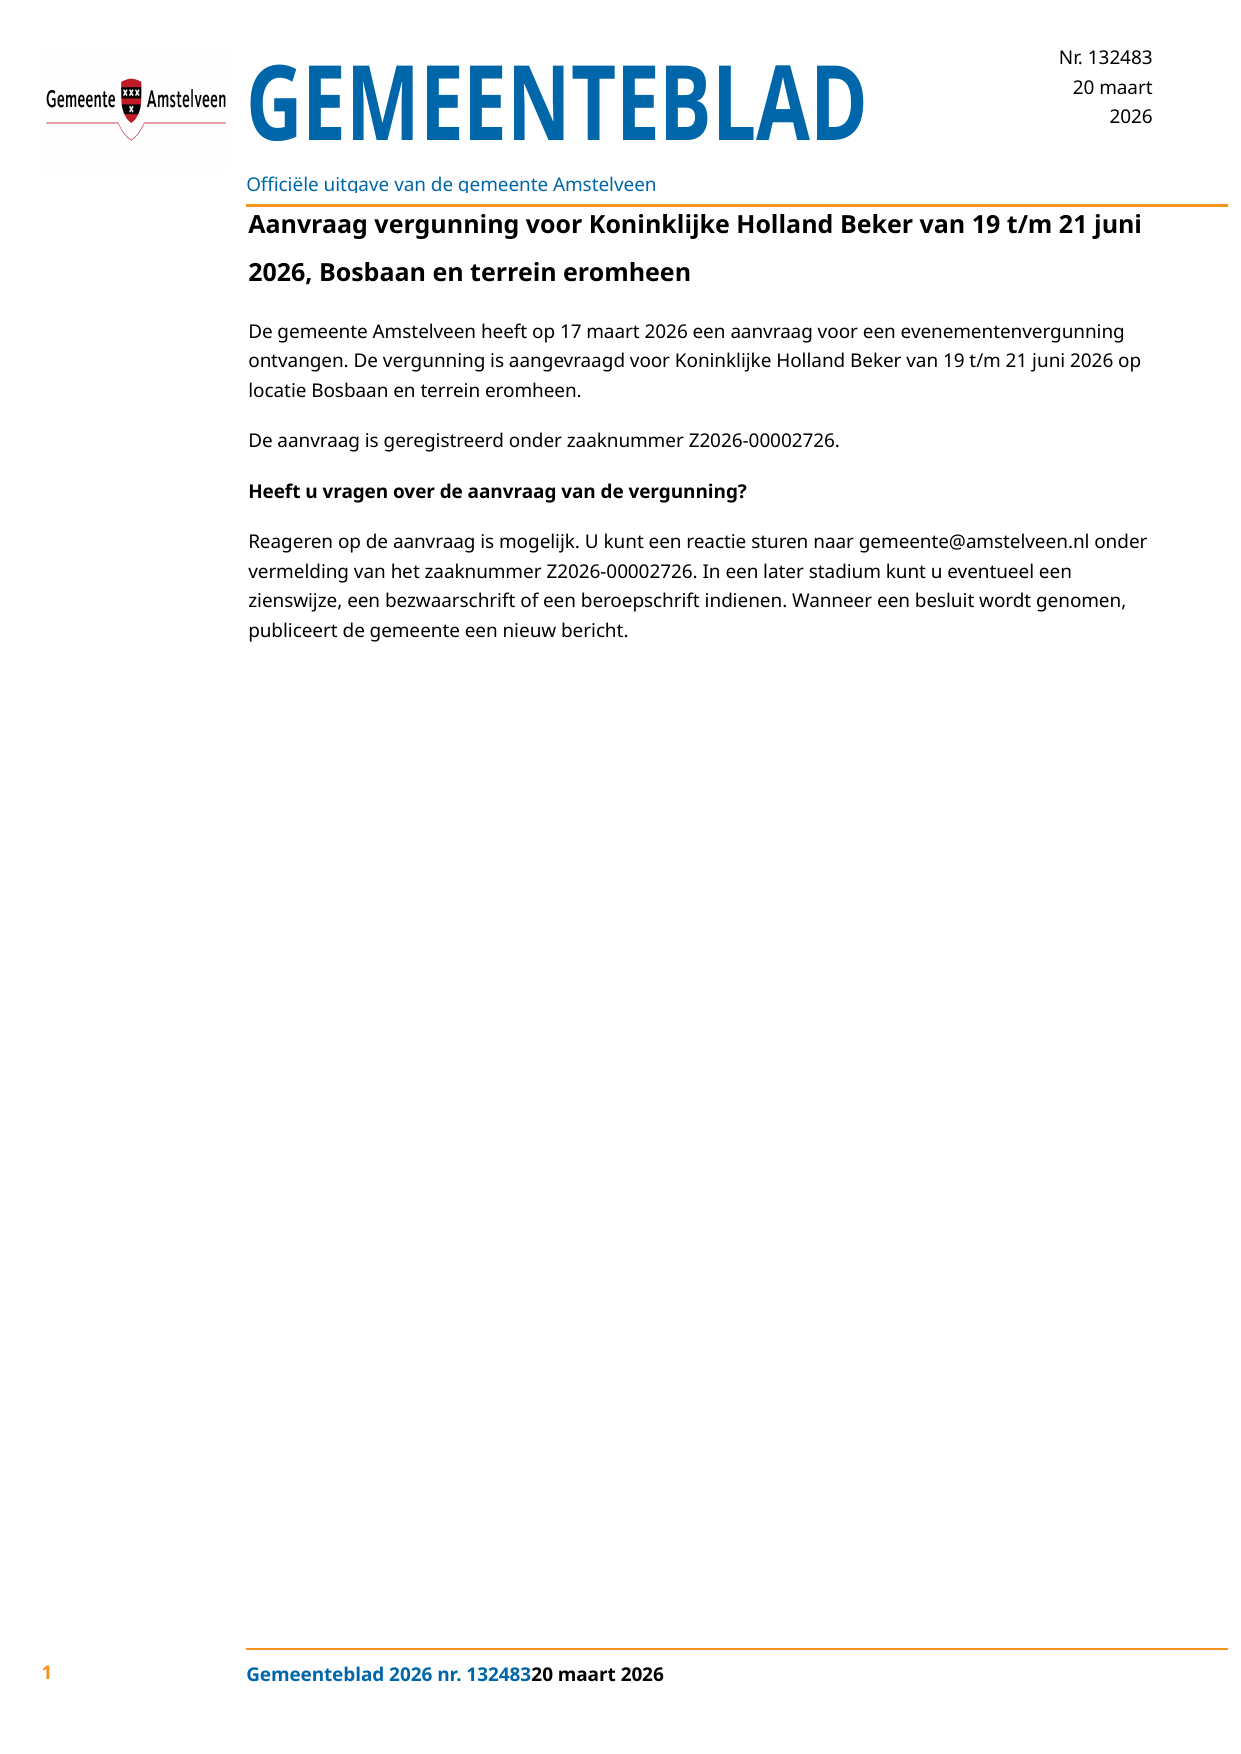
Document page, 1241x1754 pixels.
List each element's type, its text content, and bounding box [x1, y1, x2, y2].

text Heeft u vragen over de aanvraag van de vergunning? [248, 478, 1152, 504]
text De gemeente Amstelveen heeft op 17 maart 2026 een aanvraag voor een evenementenvergunning ontvangen. De vergunning is aangevraagd voor Koninklijke Holland Beker van 19 t/m 21 juni 2026 op locatie Bosbaan en terrein eromheen. [248, 318, 1152, 403]
picture [41, 47, 231, 172]
text De aanvraag is geregistreerd onder zaaknummer Z2026-00002726. [248, 427, 1152, 453]
text Reageren op de aanvraag is mogelijk. U kunt een reactie sturen naar gemeente@amstelveen.nl onder vermelding van het zaaknummer Z2026-00002726. In een later stadium kunt u eventueel een zienswijze, een bezwaarschrift of een beroepschrift indienen. Wanneer een besluit wordt genomen, publiceert de gemeente een nieuw bericht. [248, 528, 1152, 643]
text Aanvraag vergunning voor Koninklijke Holland Beker van 19 t/m 21 juni 2026, Bosbaan en terrein eromheen [248, 207, 1152, 288]
